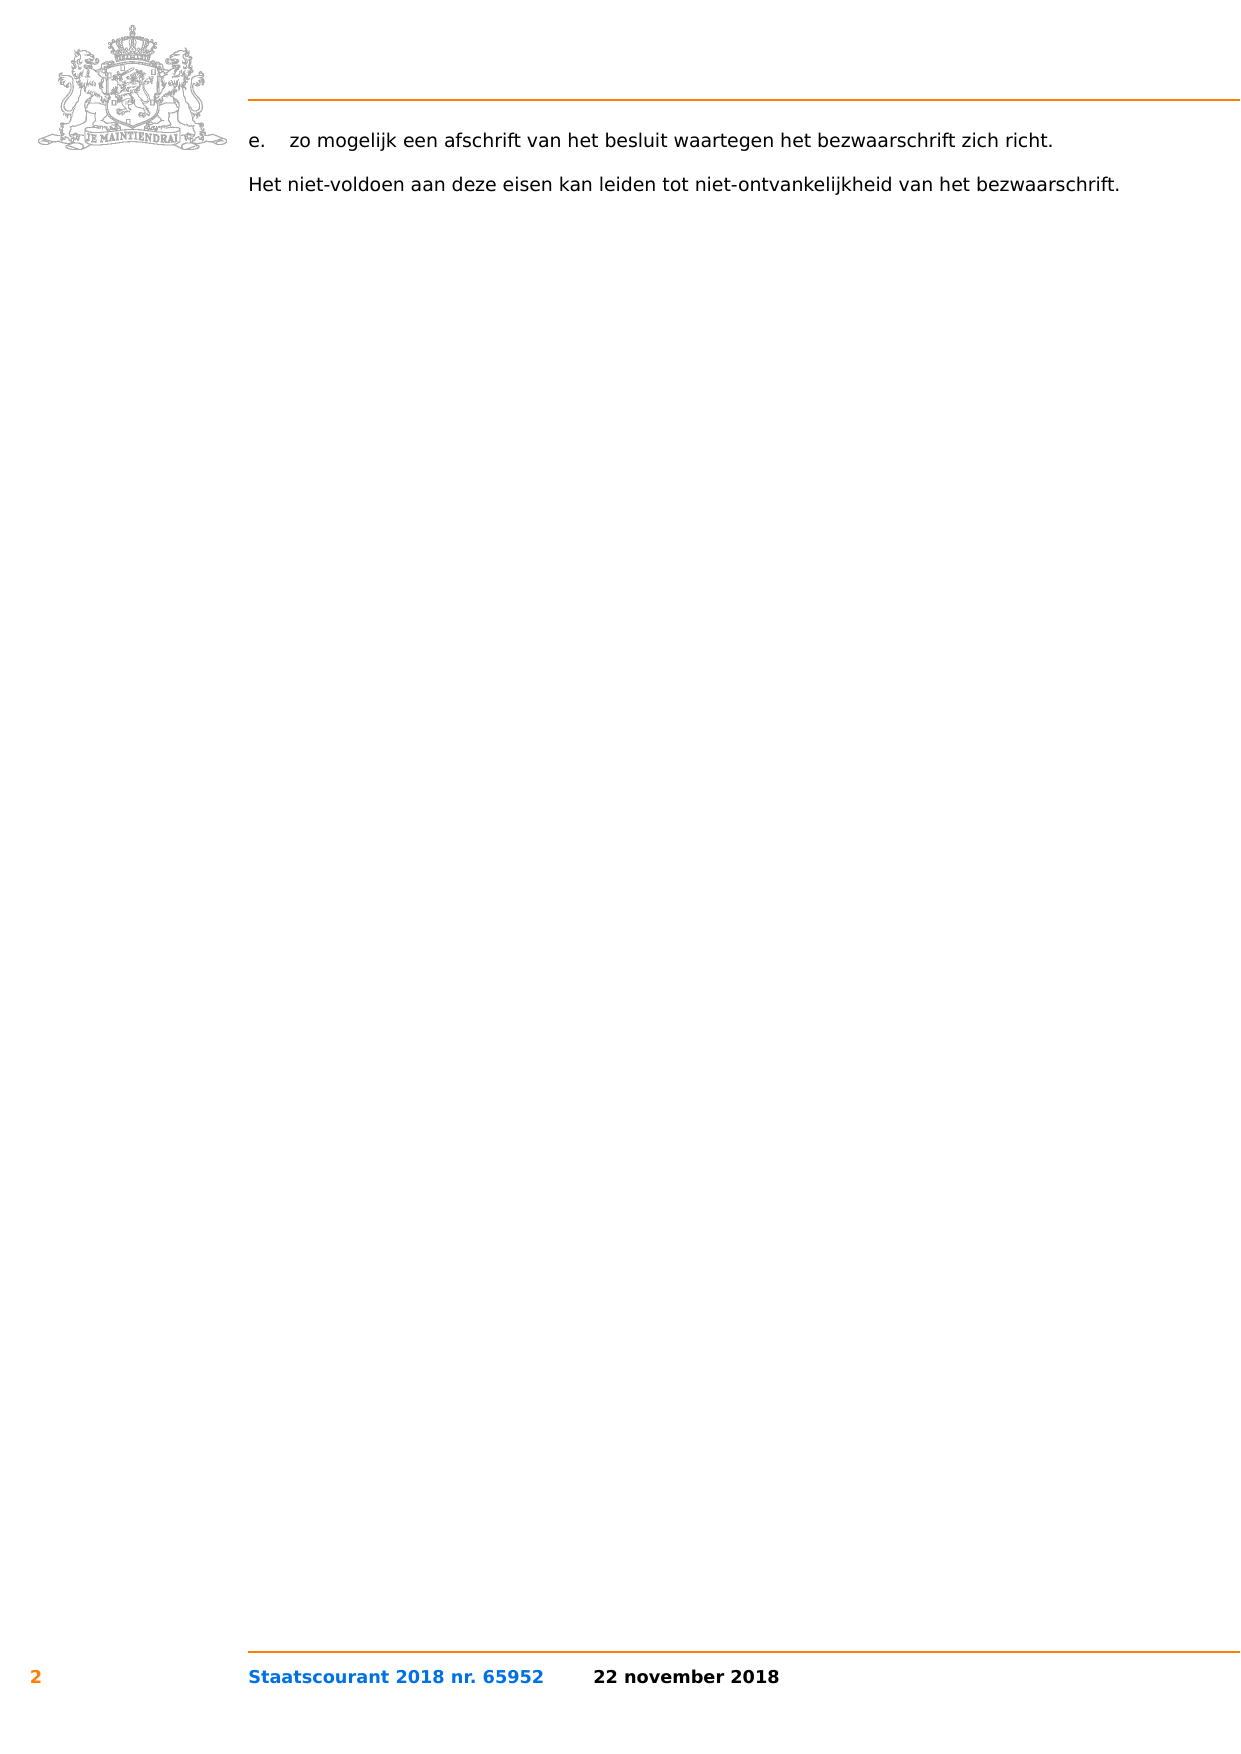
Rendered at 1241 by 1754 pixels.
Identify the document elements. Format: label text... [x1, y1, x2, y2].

text Het niet-voldoen aan deze eisen kan leiden tot niet-ontvankelijkheid van het bezwaarschrift. [248, 174, 1163, 196]
picture [38, 25, 227, 150]
text e. zo mogelijk een afschrift van het besluit waartegen het bezwaarschrift zich richt. [248, 130, 1163, 152]
